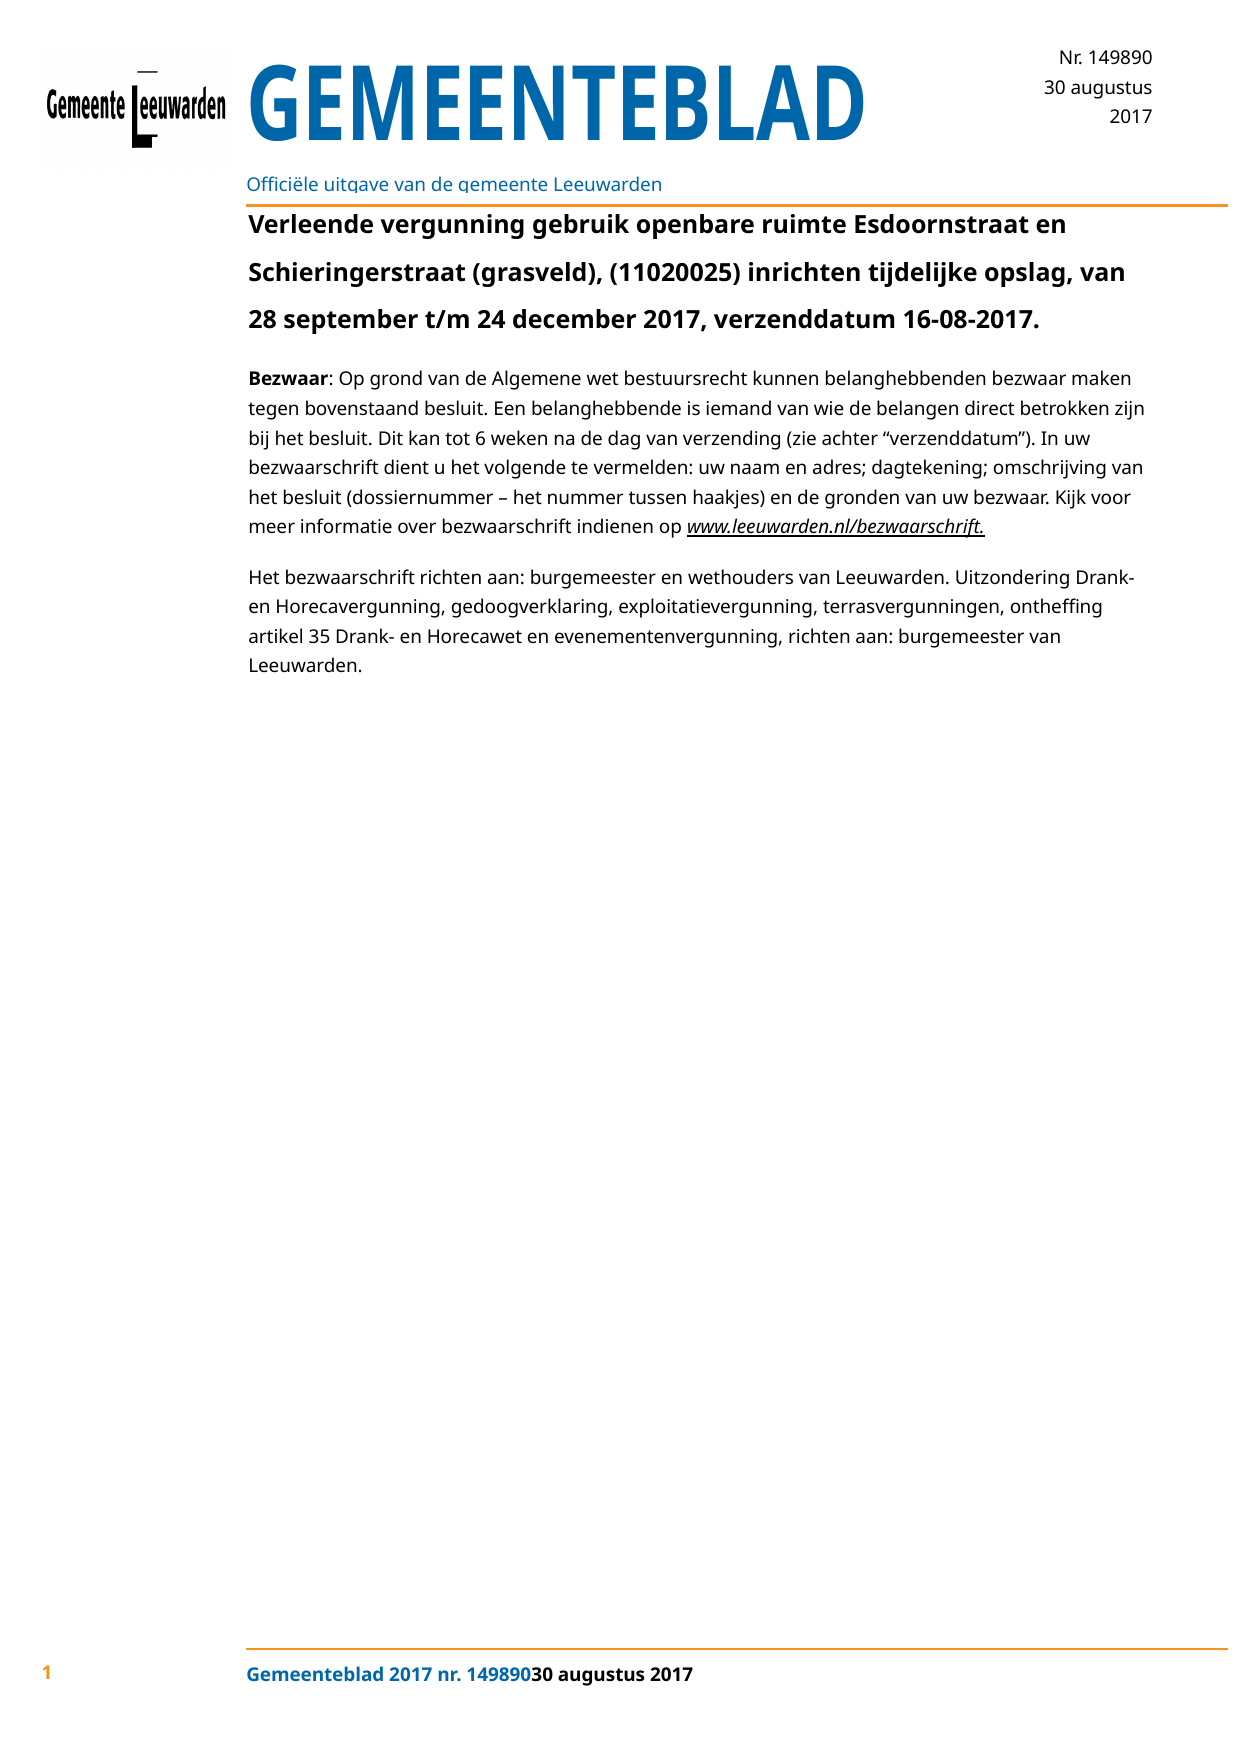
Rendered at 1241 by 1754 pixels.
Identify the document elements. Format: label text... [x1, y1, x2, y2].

text Verleende vergunning gebruik openbare ruimte Esdoornstraat en Schieringerstraat (grasveld), (11020025) inrichten tijdelijke opslag, van 28 september t/m 24 december 2017, verzenddatum 16-08-2017. [248, 207, 1152, 336]
text Het bezwaarschrift richten aan: burgemeester en wethouders van Leeuwarden. Uitzondering Drank- en Horecavergunning, gedoogverklaring, exploitatievergunning, terrasvergunningen, ontheffing artikel 35 Drank- en Horecawet en evenementenvergunning, richten aan: burgemeester van Leeuwarden. [248, 564, 1152, 678]
text Bezwaar: Op grond van de Algemene wet bestuursrecht kunnen belanghebbenden bezwaar maken tegen bovenstaand besluit. Een belanghebbende is iemand van wie de belangen direct betrokken zijn bij het besluit. Dit kan tot 6 weken na de dag van verzending (zie achter “verzenddatum”). In uw bezwaarschrift dient u het volgende te vermelden: uw naam en adres; dagtekening; omschrijving van het besluit (dossiernummer – het nummer tussen haakjes) en de gronden van uw bezwaar. Kijk voor meer informatie over bezwaarschrift indienen op www.leeuwarden.nl/bezwaarschrift. [248, 366, 1152, 539]
picture [41, 47, 231, 172]
